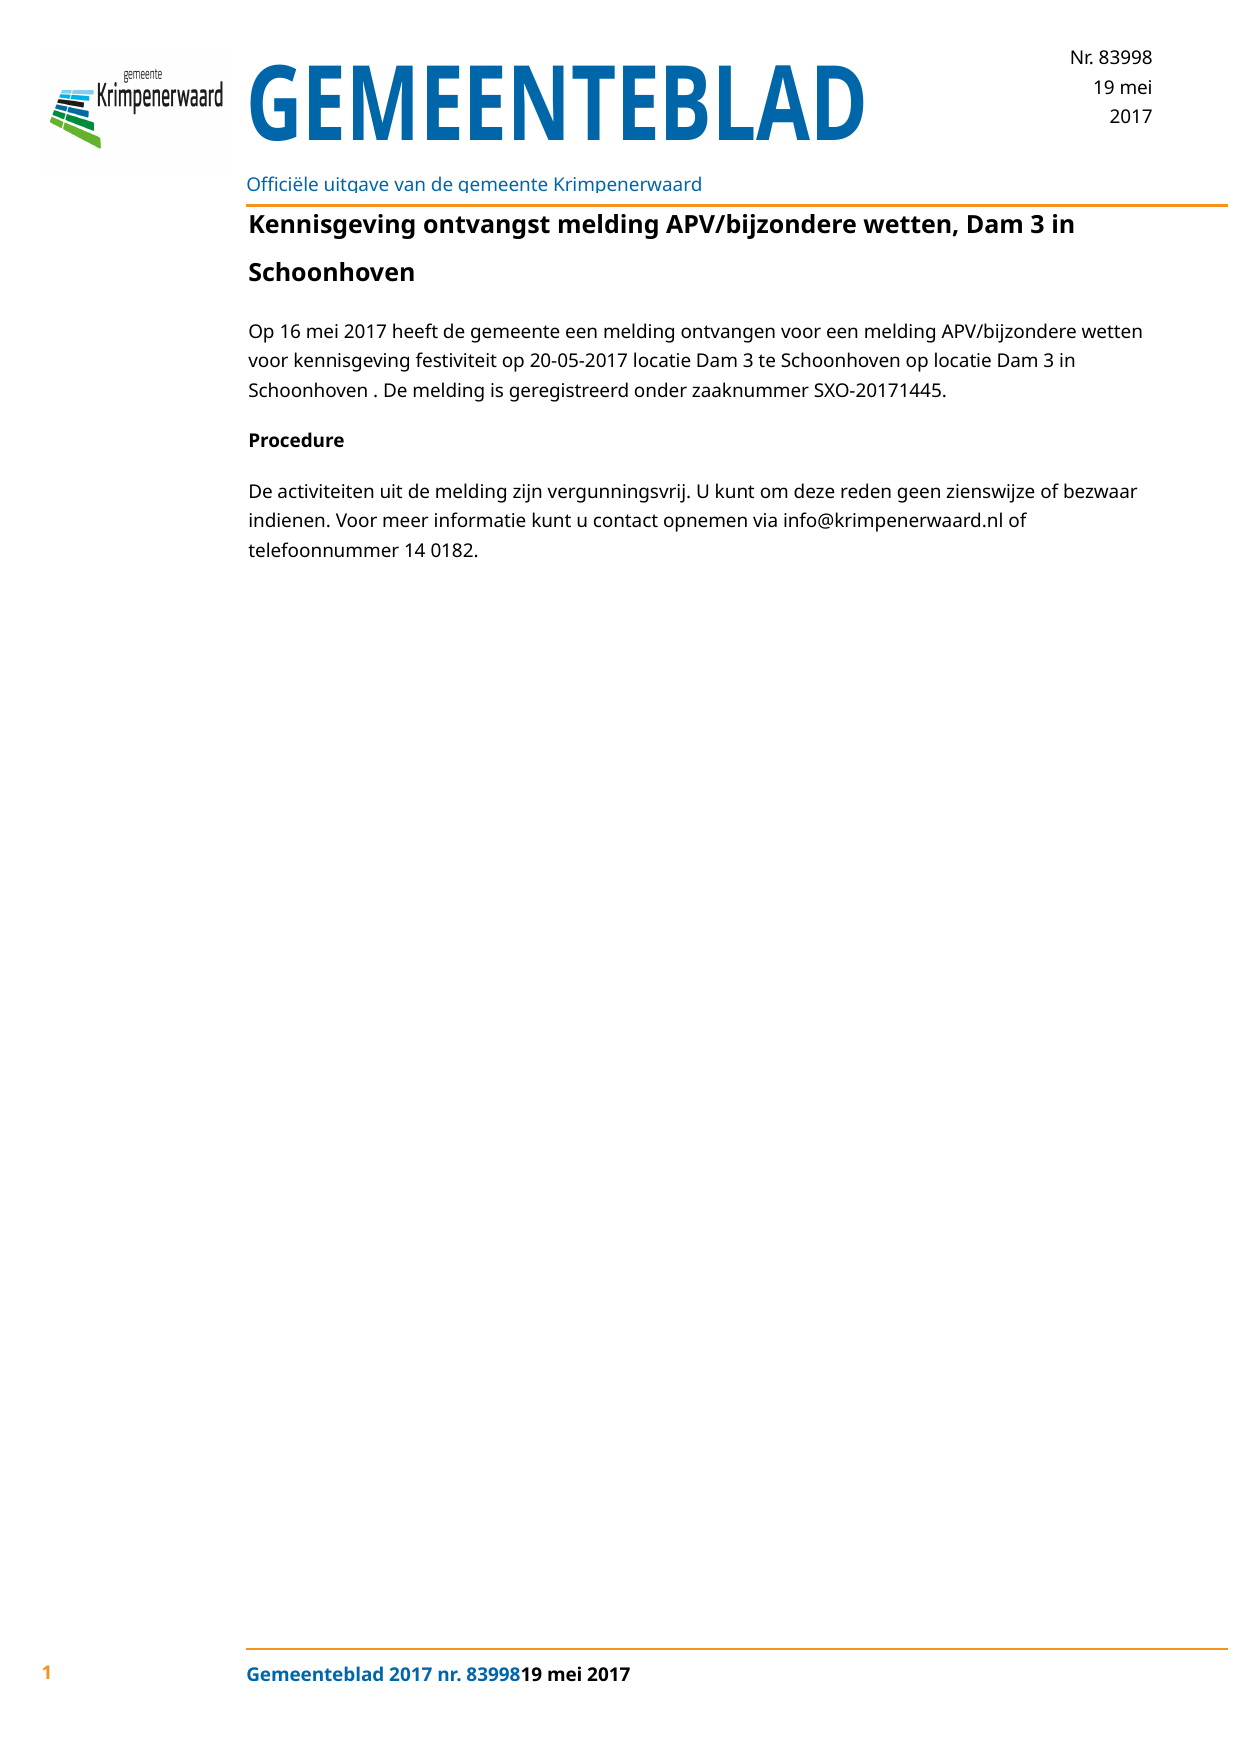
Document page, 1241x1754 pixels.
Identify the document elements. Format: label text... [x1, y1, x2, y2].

text Procedure [248, 427, 1152, 453]
text De activiteiten uit de melding zijn vergunningsvrij. U kunt om deze reden geen zienswijze of bezwaar indienen. Voor meer informatie kunt u contact opnemen via info@krimpenerwaard.nl of telefoonnummer 14 0182. [248, 478, 1152, 563]
text Kennisgeving ontvangst melding APV/bijzondere wetten, Dam 3 in Schoonhoven [248, 207, 1152, 288]
text Op 16 mei 2017 heeft de gemeente een melding ontvangen voor een melding APV/bijzondere wetten voor kennisgeving festiviteit op 20-05-2017 locatie Dam 3 te Schoonhoven op locatie Dam 3 in Schoonhoven . De melding is geregistreerd onder zaaknummer SXO-20171445. [248, 318, 1152, 403]
picture [41, 47, 231, 172]
